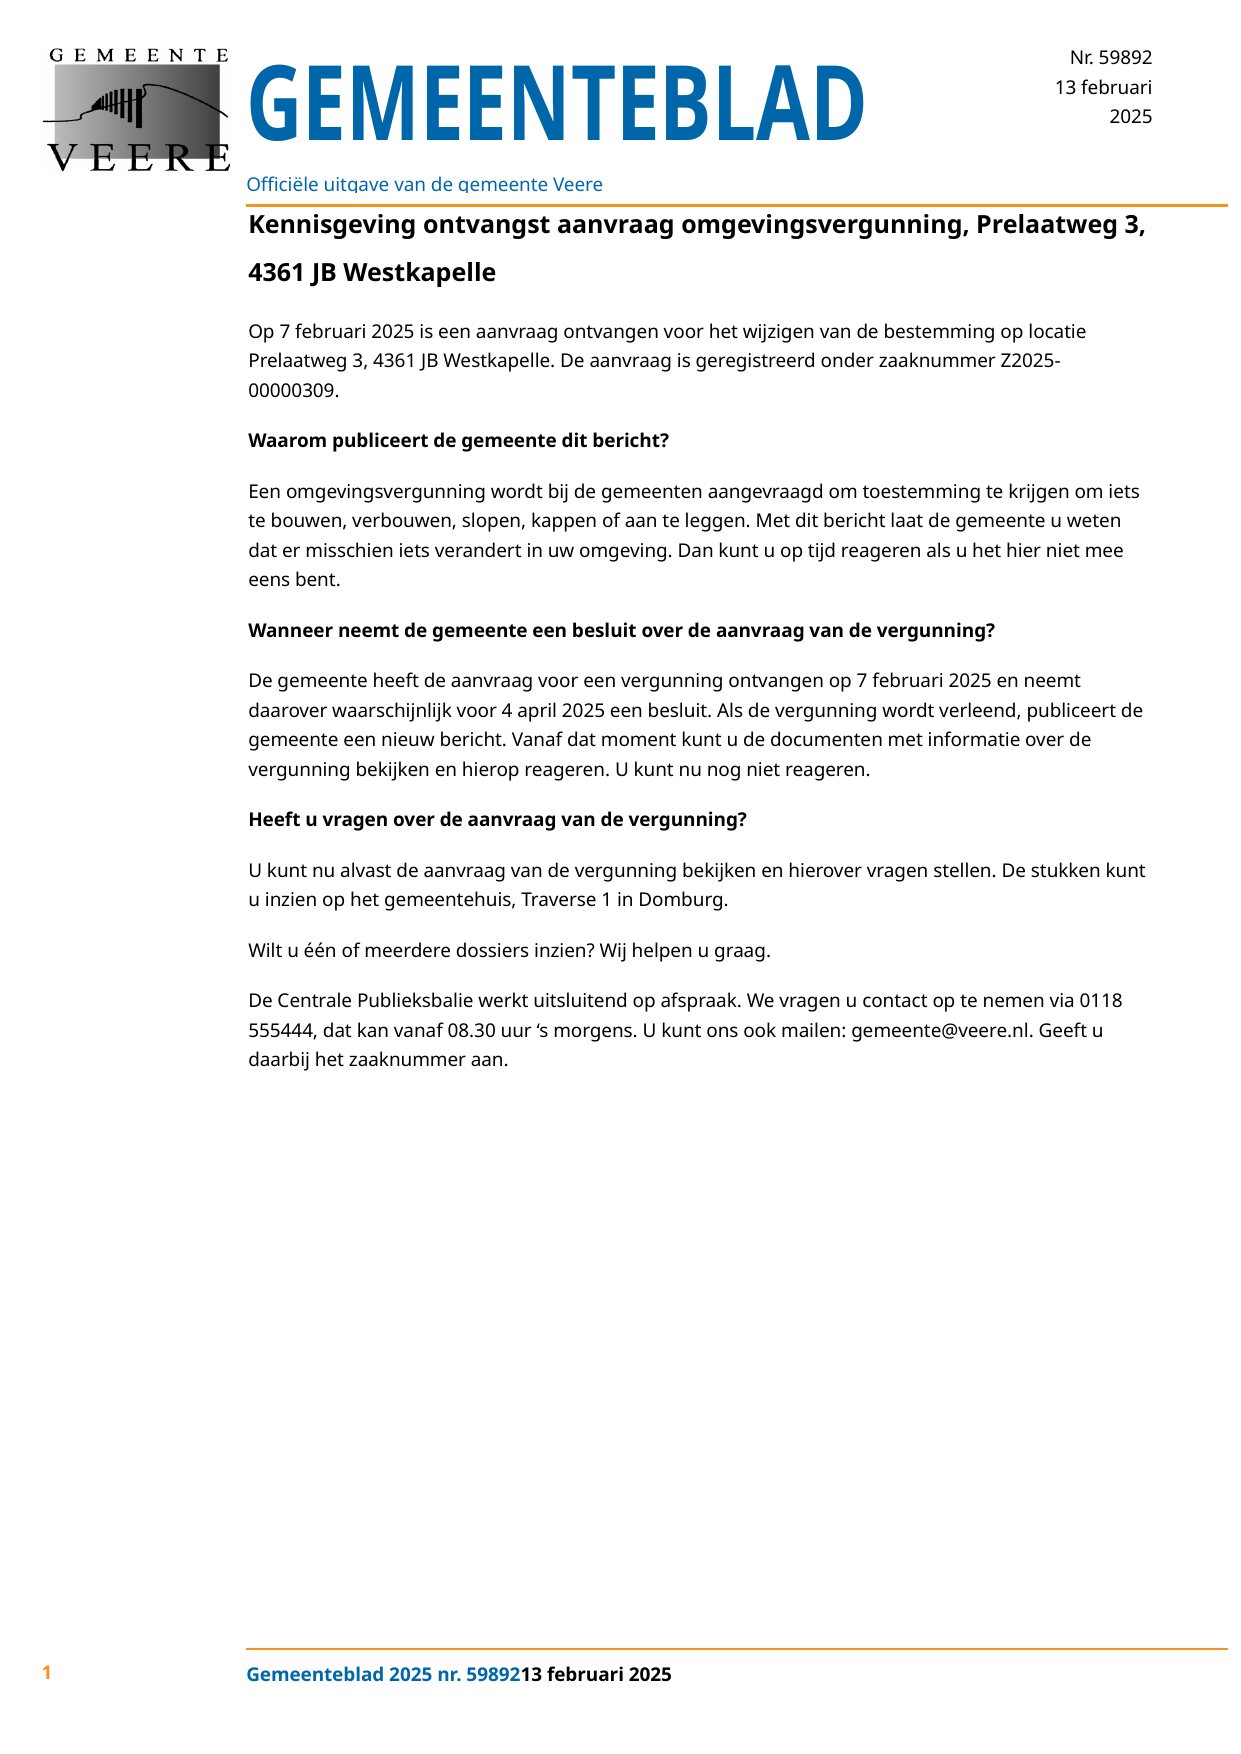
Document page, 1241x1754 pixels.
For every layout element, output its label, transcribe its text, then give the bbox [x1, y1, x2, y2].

text Kennisgeving ontvangst aanvraag omgevingsvergunning, Prelaatweg 3, 4361 JB Westkapelle [248, 207, 1152, 288]
text Op 7 februari 2025 is een aanvraag ontvangen voor het wijzigen van de bestemming op locatie Prelaatweg 3, 4361 JB Westkapelle. De aanvraag is geregistreerd onder zaaknummer Z2025-00000309. [248, 318, 1152, 403]
text De Centrale Publieksbalie werkt uitsluitend op afspraak. We vragen u contact op te nemen via 0118 555444, dat kan vanaf 08.30 uur ‘s morgens. U kunt ons ook mailen: gemeente@veere.nl. Geeft u daarbij het zaaknummer aan. [248, 987, 1152, 1072]
text Wilt u één of meerdere dossiers inzien? Wij helpen u graag. [248, 937, 1152, 963]
text De gemeente heeft de aanvraag voor een vergunning ontvangen op 7 februari 2025 en neemt daarover waarschijnlijk voor 4 april 2025 een besluit. Als de vergunning wordt verleend, publiceert de gemeente een nieuw bericht. Vanaf dat moment kunt u de documenten met informatie over de vergunning bekijken en hierop reageren. U kunt nu nog niet reageren. [248, 667, 1152, 782]
text Waarom publiceert de gemeente dit bericht? [248, 427, 1152, 453]
text Wanneer neemt de gemeente een besluit over de aanvraag van de vergunning? [248, 617, 1152, 643]
text U kunt nu alvast de aanvraag van de vergunning bekijken en hierover vragen stellen. De stukken kunt u inzien op het gemeentehuis, Traverse 1 in Domburg. [248, 857, 1152, 912]
text Een omgevingsvergunning wordt bij de gemeenten aangevraagd om toestemming te krijgen om iets te bouwen, verbouwen, slopen, kappen of aan te leggen. Met dit bericht laat de gemeente u weten dat er misschien iets verandert in uw omgeving. Dan kunt u op tijd reageren als u het hier niet mee eens bent. [248, 478, 1152, 592]
picture [41, 47, 231, 172]
text Heeft u vragen over de aanvraag van de vergunning? [248, 807, 1152, 832]
